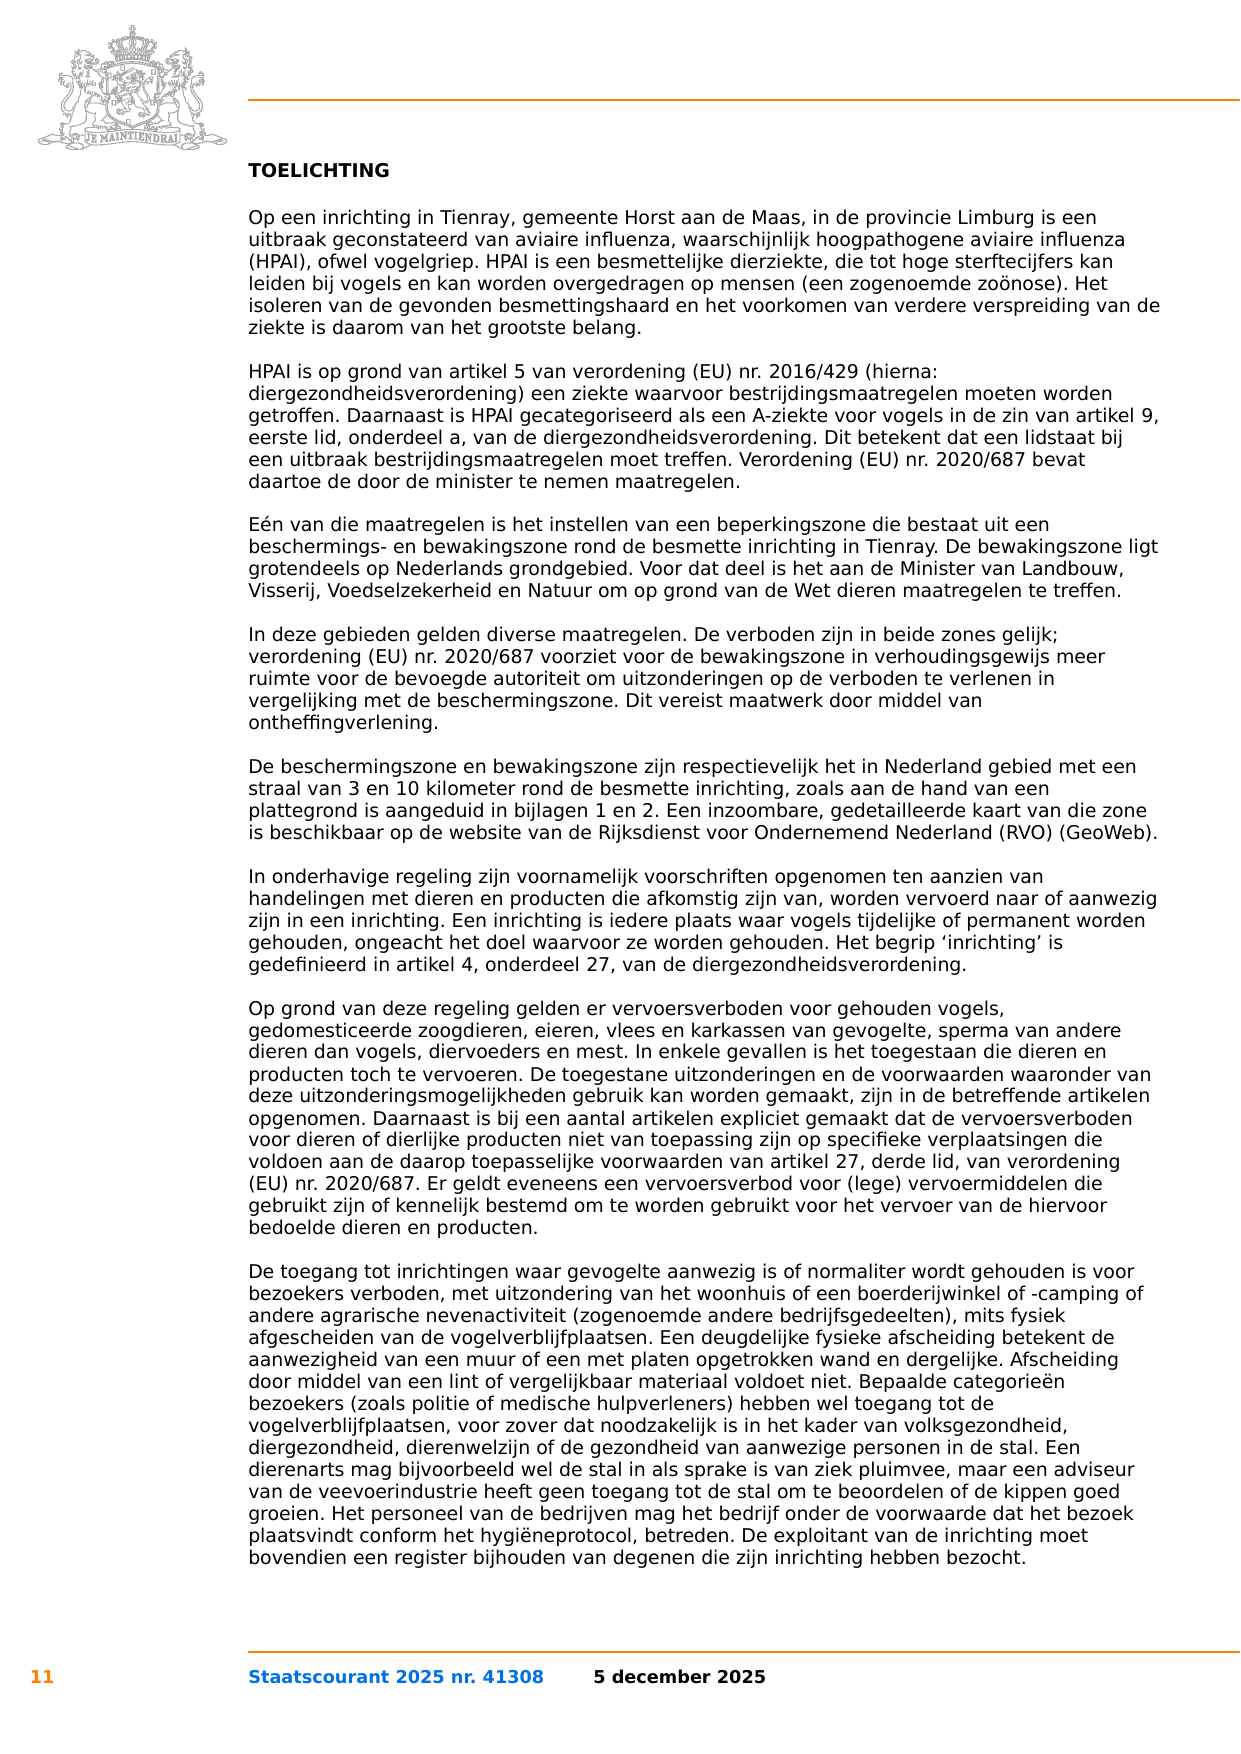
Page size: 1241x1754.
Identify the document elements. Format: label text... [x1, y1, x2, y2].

text In onderhavige regeling zijn voornamelijk voorschriften opgenomen ten aanzien van handelingen met dieren en producten die afkomstig zijn van, worden vervoerd naar of aanwezig zijn in een inrichting. Een inrichting is iedere plaats waar vogels tijdelijke of permanent worden gehouden, ongeacht het doel waarvoor ze worden gehouden. Het begrip ‘inrichting’ is gedefinieerd in artikel 4, onderdeel 27, van de diergezondheidsverordening. [248, 866, 1163, 976]
picture [38, 25, 227, 150]
text De toegang tot inrichtingen waar gevogelte aanwezig is of normaliter wordt gehouden is voor bezoekers verboden, met uitzondering van het woonhuis of een boerderijwinkel of -camping of andere agrarische nevenactiviteit (zogenoemde andere bedrijfsgedeelten), mits fysiek afgescheiden van de vogelverblijfplaatsen. Een deugdelijke fysieke afscheiding betekent de aanwezigheid van een muur of een met platen opgetrokken wand en dergelijke. Afscheiding door middel van een lint of vergelijkbaar materiaal voldoet niet. Bepaalde categorieën bezoekers (zoals politie of medische hulpverleners) hebben wel toegang tot de vogelverblijfplaatsen, voor zover dat noodzakelijk is in het kader van volksgezondheid, diergezondheid, dierenwelzijn of de gezondheid van aanwezige personen in de stal. Een dierenarts mag bijvoorbeeld wel de stal in als sprake is van ziek pluimvee, maar een adviseur van de veevoerindustrie heeft geen toegang tot de stal om te beoordelen of de kippen goed groeien. Het personeel van de bedrijven mag het bedrijf onder de voorwaarde dat het bezoek plaatsvindt conform het hygiëneprotocol, betreden. De exploitant van de inrichting moet bovendien een register bijhouden van degenen die zijn inrichting hebben bezocht. [248, 1261, 1163, 1569]
text Op een inrichting in Tienray, gemeente Horst aan de Maas, in de provincie Limburg is een uitbraak geconstateerd van aviaire influenza, waarschijnlijk hoogpathogene aviaire influenza (HPAI), ofwel vogelgriep. HPAI is een besmettelijke dierziekte, die tot hoge sterftecijfers kan leiden bij vogels en kan worden overgedragen op mensen (een zogenoemde zoönose). Het isoleren van de gevonden besmettingshaard en het voorkomen van verdere verspreiding van de ziekte is daarom van het grootste belang. [248, 207, 1163, 339]
text Op grond van deze regeling gelden er vervoersverboden voor gehouden vogels, gedomesticeerde zoogdieren, eieren, vlees en karkassen van gevogelte, sperma van andere dieren dan vogels, diervoeders en mest. In enkele gevallen is het toegestaan die dieren en producten toch te vervoeren. De toegestane uitzonderingen en de voorwaarden waaronder van deze uitzonderingsmogelijkheden gebruik kan worden gemaakt, zijn in de betreffende artikelen opgenomen. Daarnaast is bij een aantal artikelen expliciet gemaakt dat de vervoersverboden voor dieren of dierlijke producten niet van toepassing zijn op specifieke verplaatsingen die voldoen aan de daarop toepasselijke voorwaarden van artikel 27, derde lid, van verordening (EU) nr. 2020/687. Er geldt eveneens een vervoersverbod voor (lege) vervoermiddelen die gebruikt zijn of kennelijk bestemd om te worden gebruikt voor het vervoer van de hiervoor bedoelde dieren en producten. [248, 997, 1163, 1239]
text De beschermingszone en bewakingszone zijn respectievelijk het in Nederland gebied met een straal van 3 en 10 kilometer rond de besmette inrichting, zoals aan de hand van een plattegrond is aangeduid in bijlagen 1 en 2. Een inzoombare, gedetailleerde kaart van die zone is beschikbaar op de website van de Rijksdienst voor Ondernemend Nederland (RVO) (GeoWeb). [248, 756, 1163, 844]
subtitle TOELICHTING [248, 160, 1163, 182]
text HPAI is op grond van artikel 5 van verordening (EU) nr. 2016/429 (hierna: diergezondheidsverordening) een ziekte waarvoor bestrijdingsmaatregelen moeten worden getroffen. Daarnaast is HPAI gecategoriseerd als een A-ziekte voor vogels in de zin van artikel 9, eerste lid, onderdeel a, van de diergezondheidsverordening. Dit betekent dat een lidstaat bij een uitbraak bestrijdingsmaatregelen moet treffen. Verordening (EU) nr. 2020/687 bevat daartoe de door de minister te nemen maatregelen. [248, 361, 1163, 492]
text Eén van die maatregelen is het instellen van een beperkingszone die bestaat uit een beschermings- en bewakingszone rond de besmette inrichting in Tienray. De bewakingszone ligt grotendeels op Nederlands grondgebied. Voor dat deel is het aan de Minister van Landbouw, Visserij, Voedselzekerheid en Natuur om op grond van de Wet dieren maatregelen te treffen. [248, 514, 1163, 602]
text In deze gebieden gelden diverse maatregelen. De verboden zijn in beide zones gelijk; verordening (EU) nr. 2020/687 voorziet voor de bewakingszone in verhoudingsgewijs meer ruimte voor de bevoegde autoriteit om uitzonderingen op de verboden te verlenen in vergelijking met de beschermingszone. Dit vereist maatwerk door middel van ontheffingverlening. [248, 624, 1163, 734]
